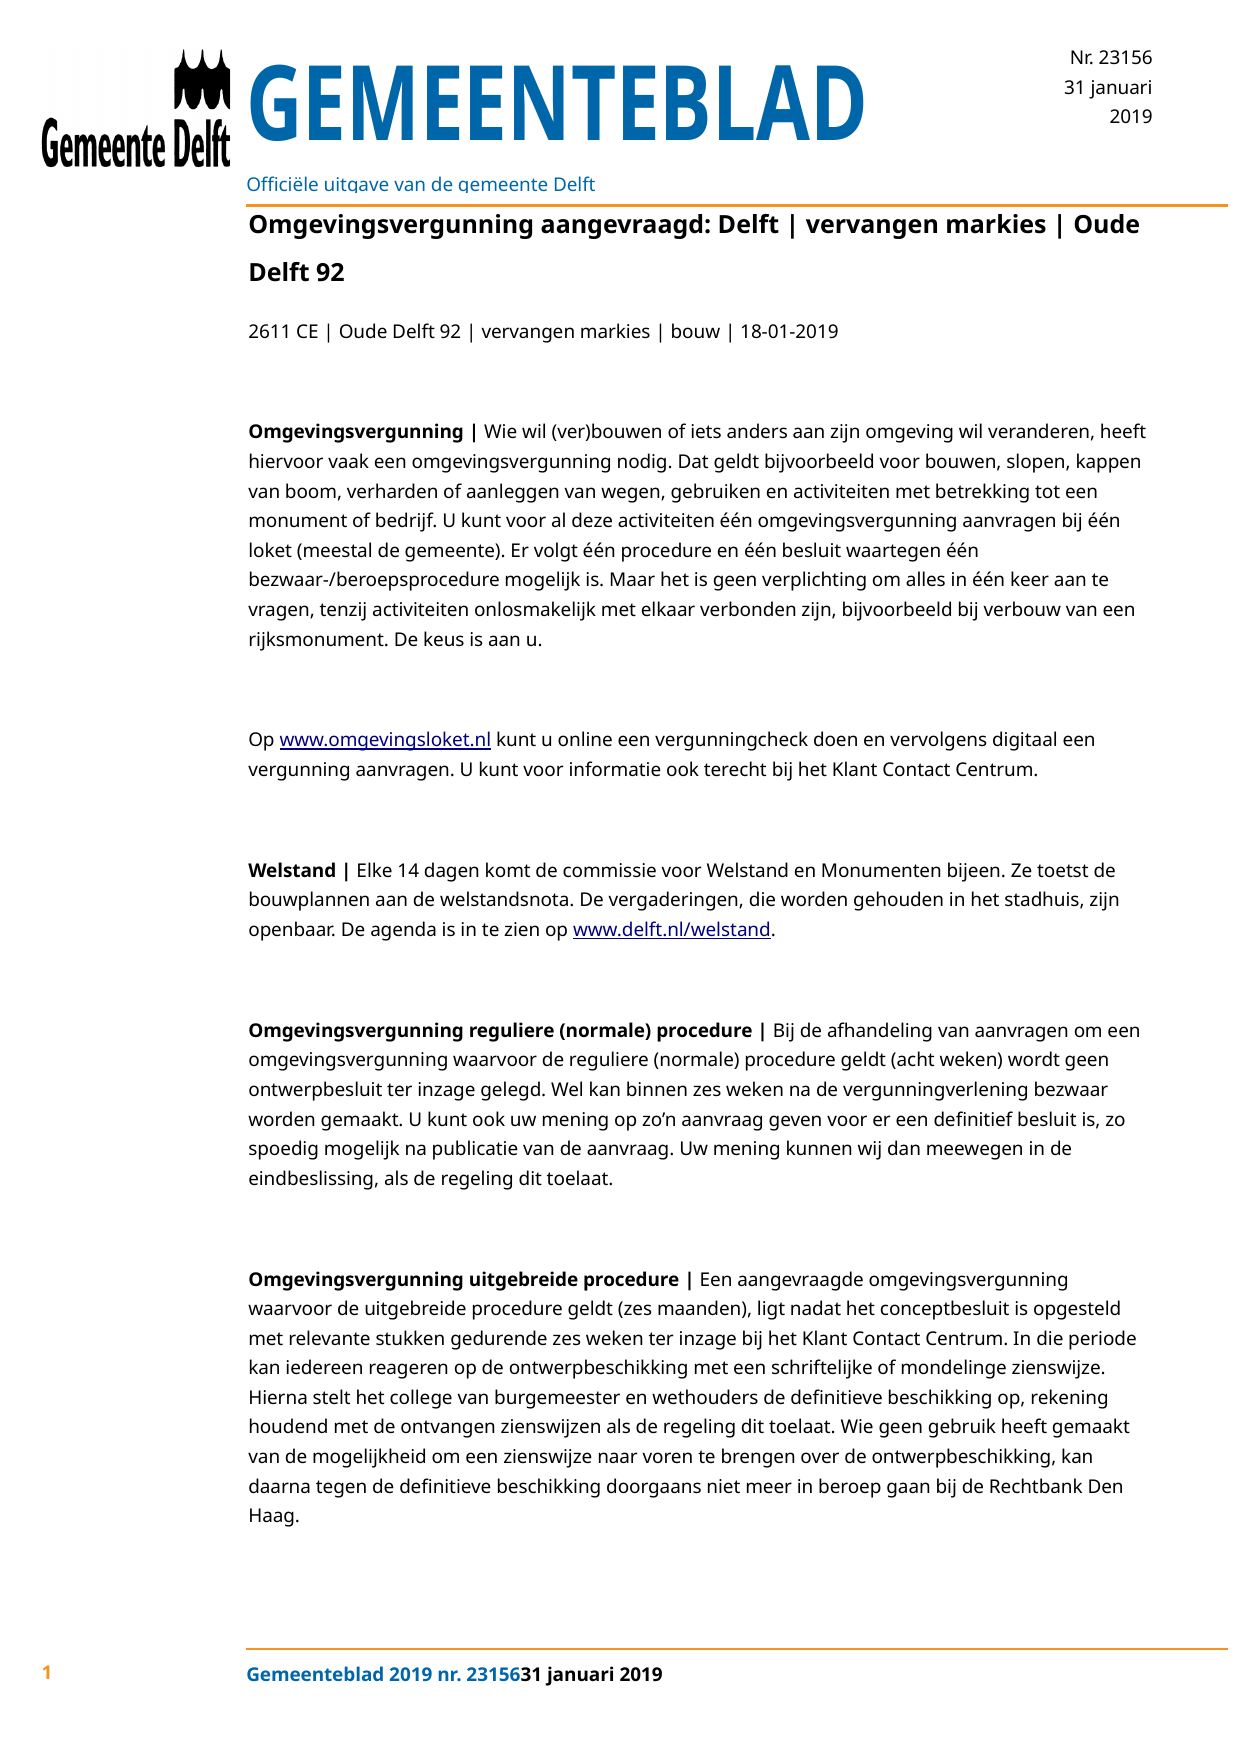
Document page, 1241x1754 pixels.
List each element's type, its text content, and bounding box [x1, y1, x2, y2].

text Welstand | Elke 14 dagen komt de commissie voor Welstand en Monumenten bijeen. Ze toetst de bouwplannen aan de welstandsnota. De vergaderingen, die worden gehouden in het stadhuis, zijn openbaar. De agenda is in te zien op www.delft.nl/welstand. [248, 857, 1152, 942]
text Omgevingsvergunning | Wie wil (ver)bouwen of iets anders aan zijn omgeving wil veranderen, heeft hiervoor vaak een omgevingsvergunning nodig. Dat geldt bijvoorbeeld voor bouwen, slopen, kappen van boom, verharden of aanleggen van wegen, gebruiken en activiteiten met betrekking tot een monument of bedrijf. U kunt voor al deze activiteiten één omgevingsvergunning aanvragen bij één loket (meestal de gemeente). Er volgt één procedure en één besluit waartegen één bezwaar-/beroepsprocedure mogelijk is. Maar het is geen verplichting om alles in één keer aan te vragen, tenzij activiteiten onlosmakelijk met elkaar verbonden zijn, bijvoorbeeld bij verbouw van een rijksmonument. De keus is aan u. [248, 419, 1152, 652]
text Op www.omgevingsloket.nl kunt u online een vergunningcheck doen en vervolgens digitaal een vergunning aanvragen. U kunt voor informatie ook terecht bij het Klant Contact Centrum. [248, 727, 1152, 782]
text Omgevingsvergunning aangevraagd: Delft | vervangen markies | Oude Delft 92 [248, 207, 1152, 288]
text Omgevingsvergunning uitgebreide procedure | Een aangevraagde omgevingsvergunning waarvoor de uitgebreide procedure geldt (zes maanden), ligt nadat het conceptbesluit is opgesteld met relevante stukken gedurende zes weken ter inzage bij het Klant Contact Centrum. In die periode kan iedereen reageren op de ontwerpbeschikking met een schriftelijke of mondelinge zienswijze. Hierna stelt het college van burgemeester en wethouders de definitieve beschikking op, rekening houdend met de ontvangen zienswijzen als de regeling dit toelaat. Wie geen gebruik heeft gemaakt van de mogelijkheid om een zienswijze naar voren te brengen over de ontwerpbeschikking, kan daarna tegen de definitieve beschikking doorgaans niet meer in beroep gaan bij de Rechtbank Den Haag. [248, 1266, 1152, 1528]
text 2611 CE | Oude Delft 92 | vervangen markies | bouw | 18-01-2019 [248, 318, 1152, 344]
picture [41, 47, 231, 172]
text Omgevingsvergunning reguliere (normale) procedure | Bij de afhandeling van aanvragen om een omgevingsvergunning waarvoor de reguliere (normale) procedure geldt (acht weken) wordt geen ontwerpbesluit ter inzage gelegd. Wel kan binnen zes weken na de vergunningverlening bezwaar worden gemaakt. U kunt ook uw mening op zo’n aanvraag geven voor er een definitief besluit is, zo spoedig mogelijk na publicatie van de aanvraag. Uw mening kunnen wij dan meewegen in de eindbeslissing, als de regeling dit toelaat. [248, 1017, 1152, 1191]
